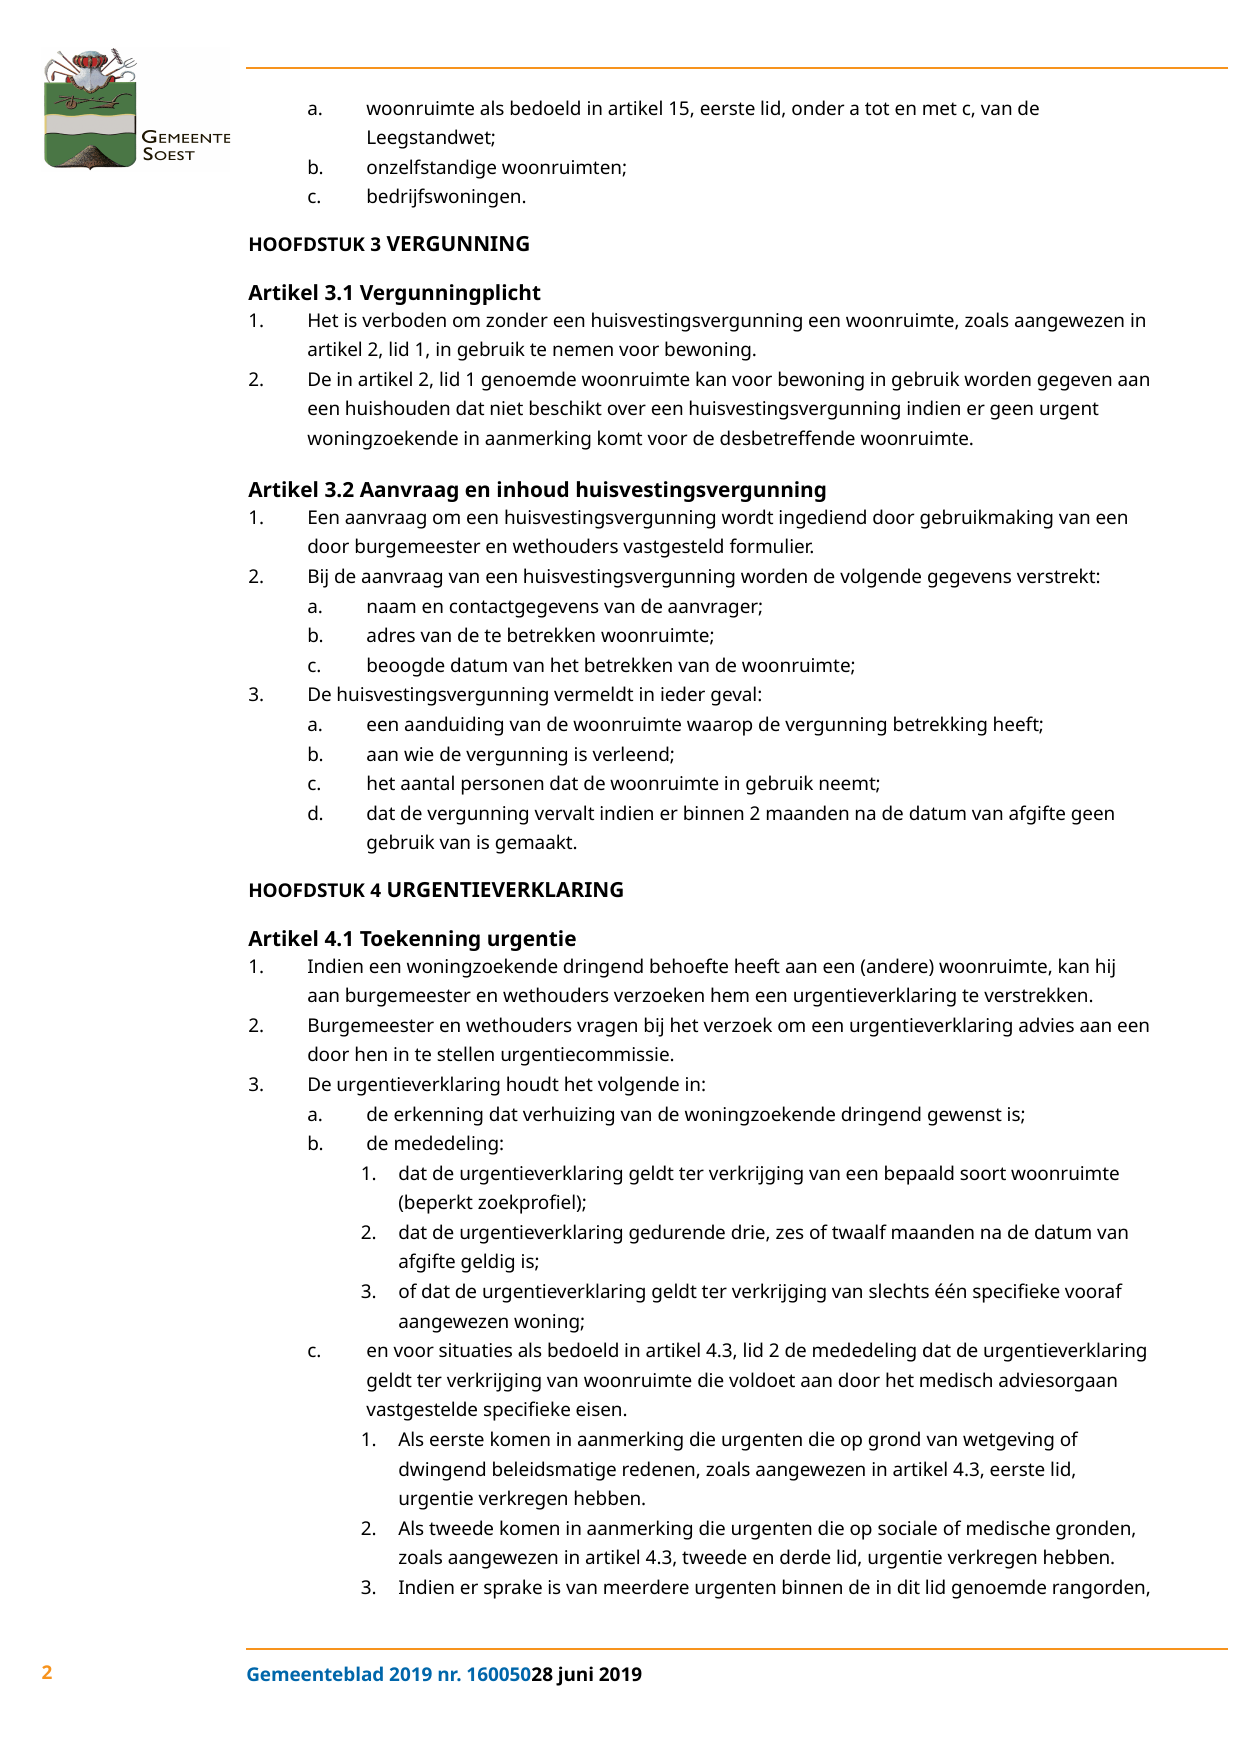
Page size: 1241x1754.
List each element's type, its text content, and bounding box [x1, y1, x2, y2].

list dat de urgentieverklaring gedurende drie, zes of twaalf maanden na de datum van afgifte geldig is; [361, 1219, 1152, 1274]
list naam en contactgegevens van de aanvrager; [307, 593, 1152, 618]
list beoogde datum van het betrekken van de woonruimte; [307, 652, 1152, 678]
list De urgentieverklaring houdt het volgende in: [248, 1071, 1152, 1097]
text Artikel 3.2 Aanvraag en inhoud huisvestingsvergunning [248, 476, 1152, 504]
list bedrijfswoningen. [307, 183, 1152, 209]
list Bij de aanvraag van een huisvestingsvergunning worden de volgende gegevens verstrekt: [248, 563, 1152, 589]
list Als eerste komen in aanmerking die urgenten die op grond van wetgeving of dwingend beleidsmatige redenen, zoals aangewezen in artikel 4.3, eerste lid, urgentie verkregen hebben. [361, 1426, 1152, 1511]
text Artikel 3.1 Vergunningplicht [248, 278, 1152, 307]
list Burgemeester en wethouders vragen bij het verzoek om een urgentieverklaring advies aan een door hen in te stellen urgentiecommissie. [248, 1012, 1152, 1067]
list het aantal personen dat de woonruimte in gebruik neemt; [307, 770, 1152, 796]
list en voor situaties als bedoeld in artikel 4.3, lid 2 de mededeling dat de urgentieverklaring geldt ter verkrijging van woonruimte die voldoet aan door het medisch adviesorgaan vastgestelde specifieke eisen. [307, 1337, 1152, 1422]
list Indien een woningzoekende dringend behoefte heeft aan een (andere) woonruimte, kan hij aan burgemeester en wethouders verzoeken hem een urgentieverklaring te verstrekken. [248, 953, 1152, 1008]
list Het is verboden om zonder een huisvestingsvergunning een woonruimte, zoals aangewezen in artikel 2, lid 1, in gebruik te nemen voor bewoning. [248, 307, 1152, 362]
picture [41, 47, 231, 172]
list Als tweede komen in aanmerking die urgenten die op sociale of medische gronden, zoals aangewezen in artikel 4.3, tweede en derde lid, urgentie verkregen hebben. [361, 1515, 1152, 1570]
list of dat de urgentieverklaring geldt ter verkrijging van slechts één specifieke vooraf aangewezen woning; [361, 1278, 1152, 1333]
list een aanduiding van de woonruimte waarop de vergunning betrekking heeft; [307, 711, 1152, 737]
list dat de vergunning vervalt indien er binnen 2 maanden na de datum van afgifte geen gebruik van is gemaakt. [307, 800, 1152, 855]
list De huisvestingsvergunning vermeldt in ieder geval: [248, 682, 1152, 707]
list adres van de te betrekken woonruimte; [307, 622, 1152, 648]
list de mededeling: [307, 1130, 1152, 1156]
text HOOFDSTUK 3 VERGUNNING [248, 229, 1152, 258]
list De in artikel 2, lid 1 genoemde woonruimte kan voor bewoning in gebruik worden gegeven aan een huishouden dat niet beschikt over een huisvestingsvergunning indien er geen urgent woningzoekende in aanmerking komt voor de desbetreffende woonruimte. [248, 366, 1152, 451]
list woonruimte als bedoeld in artikel 15, eerste lid, onder a tot en met c, van de Leegstandwet; [307, 95, 1152, 150]
list aan wie de vergunning is verleend; [307, 741, 1152, 766]
list Een aanvraag om een huisvestingsvergunning wordt ingediend door gebruikmaking van een door burgemeester en wethouders vastgesteld formulier. [248, 504, 1152, 559]
list de erkenning dat verhuizing van de woningzoekende dringend gewenst is; [307, 1101, 1152, 1126]
text Artikel 4.1 Toekenning urgentie [248, 924, 1152, 953]
list dat de urgentieverklaring geldt ter verkrijging van een bepaald soort woonruimte (beperkt zoekprofiel); [361, 1160, 1152, 1215]
text HOOFDSTUK 4 URGENTIEVERKLARING [248, 875, 1152, 903]
list Indien er sprake is van meerdere urgenten binnen de in dit lid genoemde rangorden, [361, 1574, 1152, 1600]
list onzelfstandige woonruimten; [307, 154, 1152, 180]
